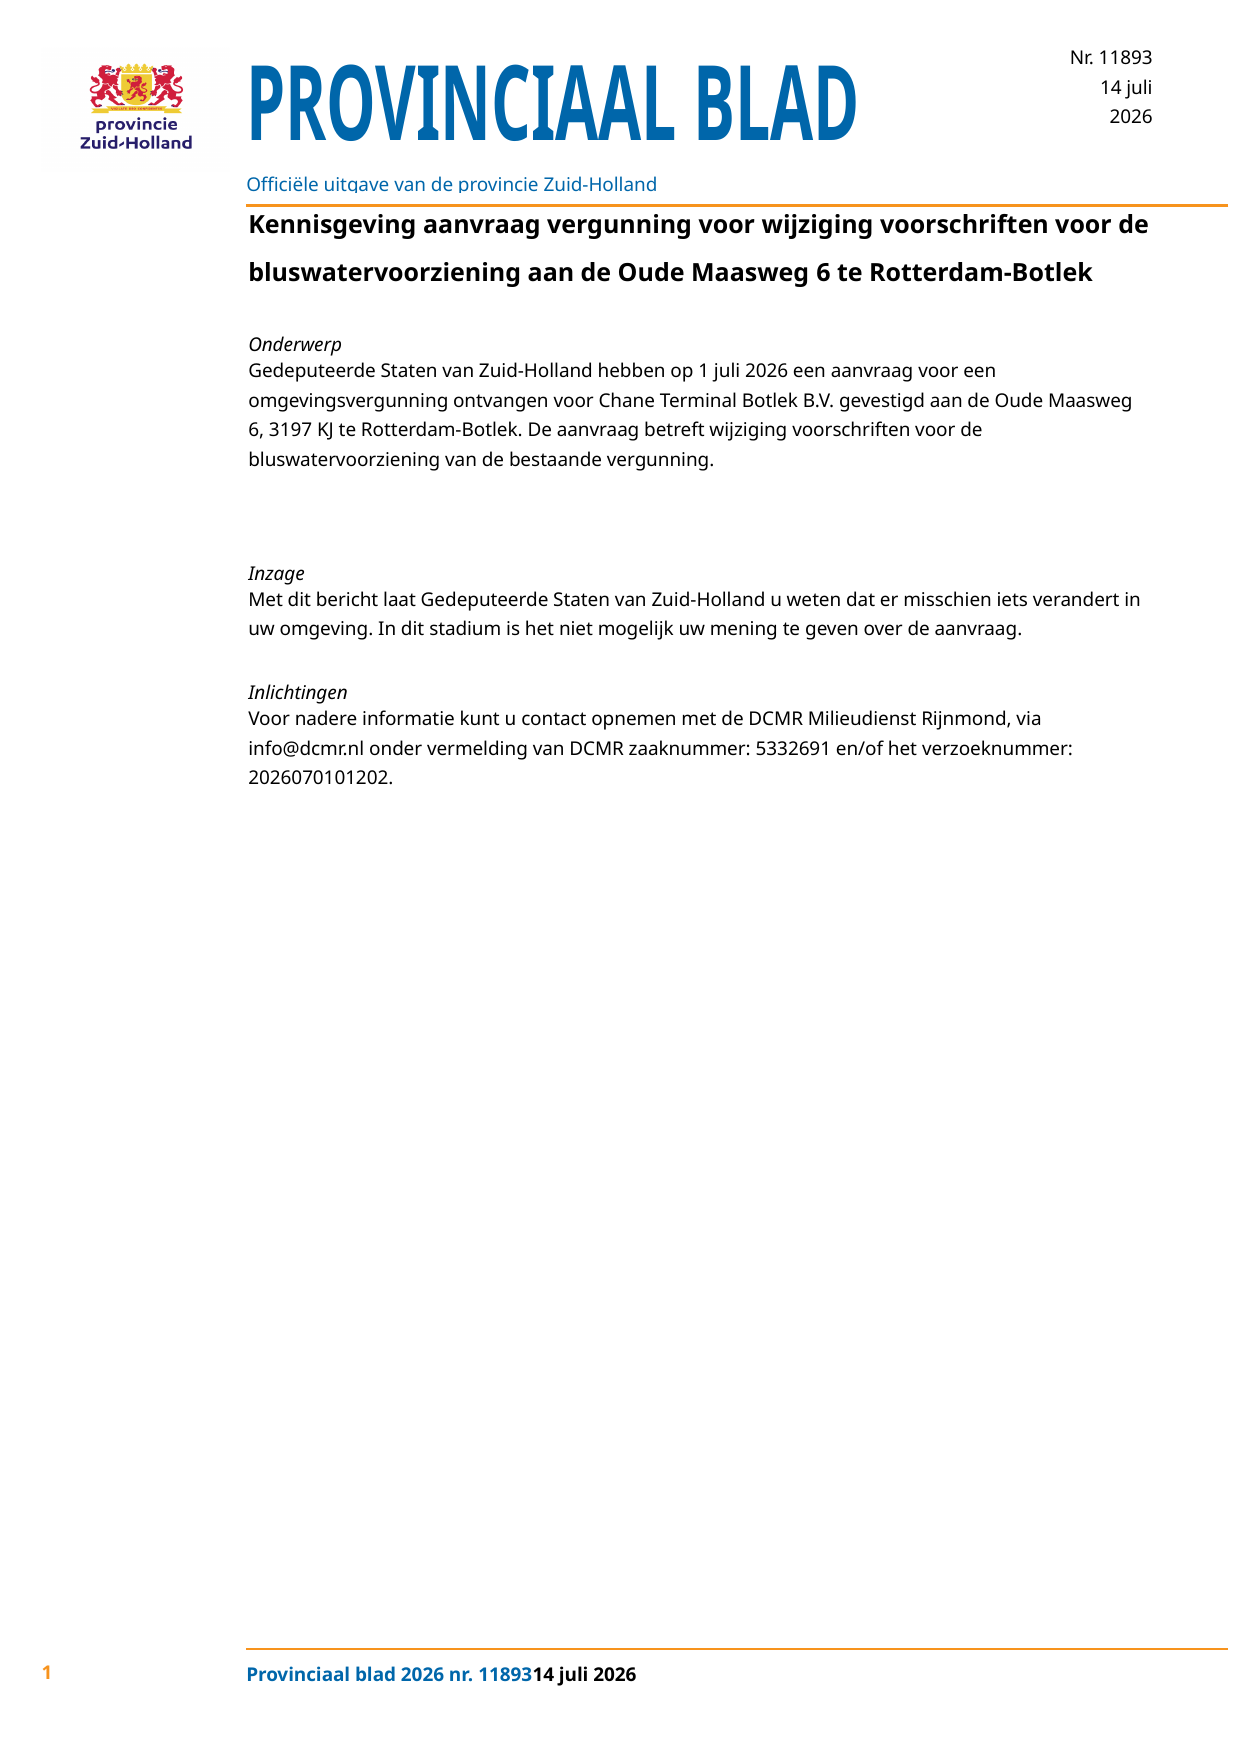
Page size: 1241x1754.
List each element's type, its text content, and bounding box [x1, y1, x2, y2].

text Onderwerp [248, 331, 1152, 357]
text Inlichtingen [248, 679, 1152, 705]
text Gedeputeerde Staten van Zuid-Holland hebben op 1 juli 2026 een aanvraag voor een omgevingsvergunning ontvangen voor Chane Terminal Botlek B.V. gevestigd aan de Oude Maasweg 6, 3197 KJ te Rotterdam-Botlek. De aanvraag betreft wijziging voorschriften voor de bluswatervoorziening van de bestaande vergunning. [248, 357, 1152, 472]
text Kennisgeving aanvraag vergunning voor wijziging voorschriften voor de bluswatervoorziening aan de Oude Maasweg 6 te Rotterdam-Botlek [248, 207, 1152, 288]
text Met dit bericht laat Gedeputeerde Staten van Zuid-Holland u weten dat er misschien iets verandert in uw omgeving. In dit stadium is het niet mogelijk uw mening te geven over de aanvraag. [248, 586, 1152, 641]
picture [41, 47, 231, 172]
text Inzage [248, 560, 1152, 586]
text Voor nadere informatie kunt u contact opnemen met de DCMR Milieudienst Rijnmond, via info@dcmr.nl onder vermelding van DCMR zaaknummer: 5332691 en/of het verzoeknummer: 2026070101202. [248, 705, 1152, 790]
